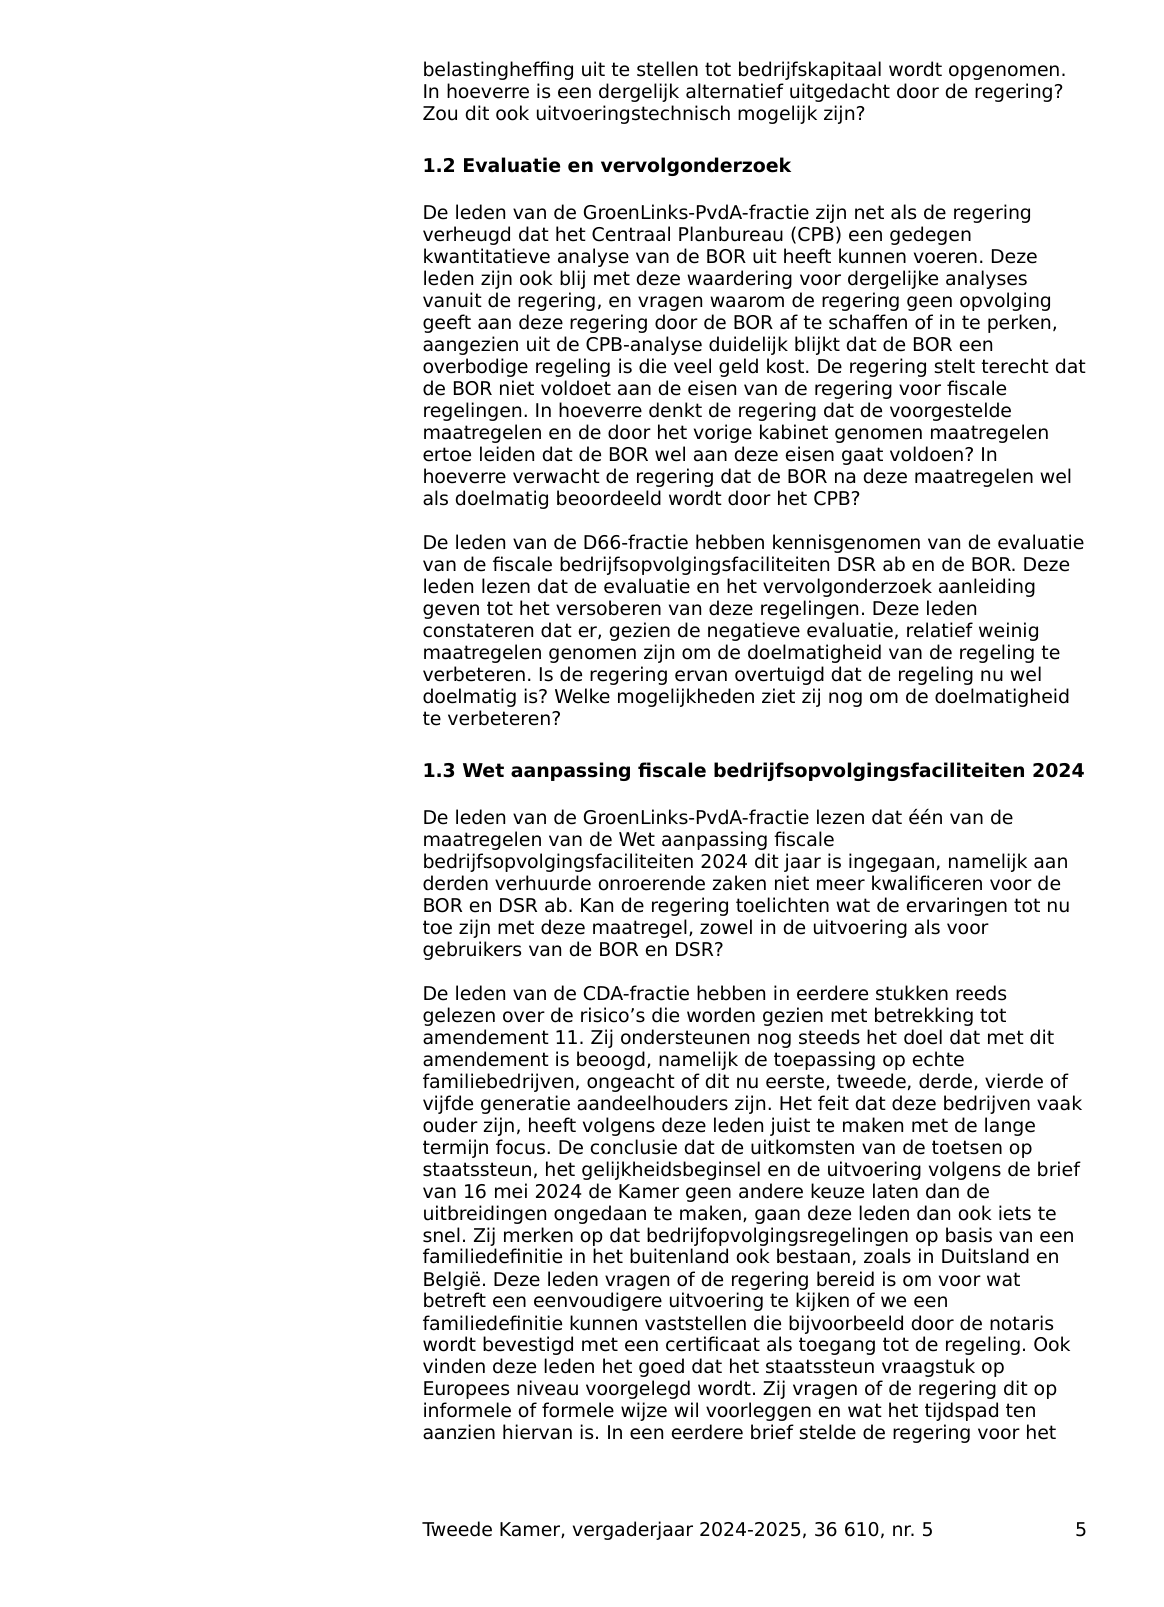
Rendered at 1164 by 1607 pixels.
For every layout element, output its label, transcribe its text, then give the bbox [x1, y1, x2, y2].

subtitle 1.2 Evaluatie en vervolgonderzoek [422, 155, 1087, 177]
text De leden van de CDA-fractie hebben in eerdere stukken reeds gelezen over de risico’s die worden gezien met betrekking tot amendement 11. Zij ondersteunen nog steeds het doel dat met dit amendement is beoogd, namelijk de toepassing op echte familiebedrijven, ongeacht of dit nu eerste, tweede, derde, vierde of vijfde generatie aandeelhouders zijn. Het feit dat deze bedrijven vaak ouder zijn, heeft volgens deze leden juist te maken met de lange termijn focus. De conclusie dat de uitkomsten van de toetsen op staatssteun, het gelijkheidsbeginsel en de uitvoering volgens de brief van 16 mei 2024 de Kamer geen andere keuze laten dan de uitbreidingen ongedaan te maken, gaan deze leden dan ook iets te snel. Zij merken op dat bedrijfopvolgingsregelingen op basis van een familiedefinitie in het buitenland ook bestaan, zoals in Duitsland en België. Deze leden vragen of de regering bereid is om voor wat betreft een eenvoudigere uitvoering te kijken of we een familiedefinitie kunnen vaststellen die bijvoorbeeld door de notaris wordt bevestigd met een certificaat als toegang tot de regeling. Ook vinden deze leden het goed dat het staatssteun vraagstuk op Europees niveau voorgelegd wordt. Zij vragen of de regering dit op informele of formele wijze wil voorleggen en wat het tijdspad ten aanzien hiervan is. In een eerdere brief stelde de regering voor het [422, 983, 1087, 1444]
text De leden van de GroenLinks-PvdA-fractie lezen dat één van de maatregelen van de Wet aanpassing fiscale bedrijfsopvolgingsfaciliteiten 2024 dit jaar is ingegaan, namelijk aan derden verhuurde onroerende zaken niet meer kwalificeren voor de BOR en DSR ab. Kan de regering toelichten wat de ervaringen tot nu toe zijn met deze maatregel, zowel in de uitvoering als voor gebruikers van de BOR en DSR? [422, 807, 1087, 961]
text De leden van de GroenLinks-PvdA-fractie zijn net als de regering verheugd dat het Centraal Planbureau (CPB) een gedegen kwantitatieve analyse van de BOR uit heeft kunnen voeren. Deze leden zijn ook blij met deze waardering voor dergelijke analyses vanuit de regering, en vragen waarom de regering geen opvolging geeft aan deze regering door de BOR af te schaffen of in te perken, aangezien uit de CPB-analyse duidelijk blijkt dat de BOR een overbodige regeling is die veel geld kost. De regering stelt terecht dat de BOR niet voldoet aan de eisen van de regering voor fiscale regelingen. In hoeverre denkt de regering dat de voorgestelde maatregelen en de door het vorige kabinet genomen maatregelen ertoe leiden dat de BOR wel aan deze eisen gaat voldoen? In hoeverre verwacht de regering dat de BOR na deze maatregelen wel als doelmatig beoordeeld wordt door het CPB? [422, 202, 1087, 510]
subtitle 1.3 Wet aanpassing fiscale bedrijfsopvolgingsfaciliteiten 2024 [422, 760, 1087, 782]
text belastingheffing uit te stellen tot bedrijfskapitaal wordt opgenomen. In hoeverre is een dergelijk alternatief uitgedacht door de regering? Zou dit ook uitvoeringstechnisch mogelijk zijn? [422, 59, 1087, 125]
text De leden van de D66-fractie hebben kennisgenomen van de evaluatie van de fiscale bedrijfsopvolgingsfaciliteiten DSR ab en de BOR. Deze leden lezen dat de evaluatie en het vervolgonderzoek aanleiding geven tot het versoberen van deze regelingen. Deze leden constateren dat er, gezien de negatieve evaluatie, relatief weinig maatregelen genomen zijn om de doelmatigheid van de regeling te verbeteren. Is de regering ervan overtuigd dat de regeling nu wel doelmatig is? Welke mogelijkheden ziet zij nog om de doelmatigheid te verbeteren? [422, 532, 1087, 730]
